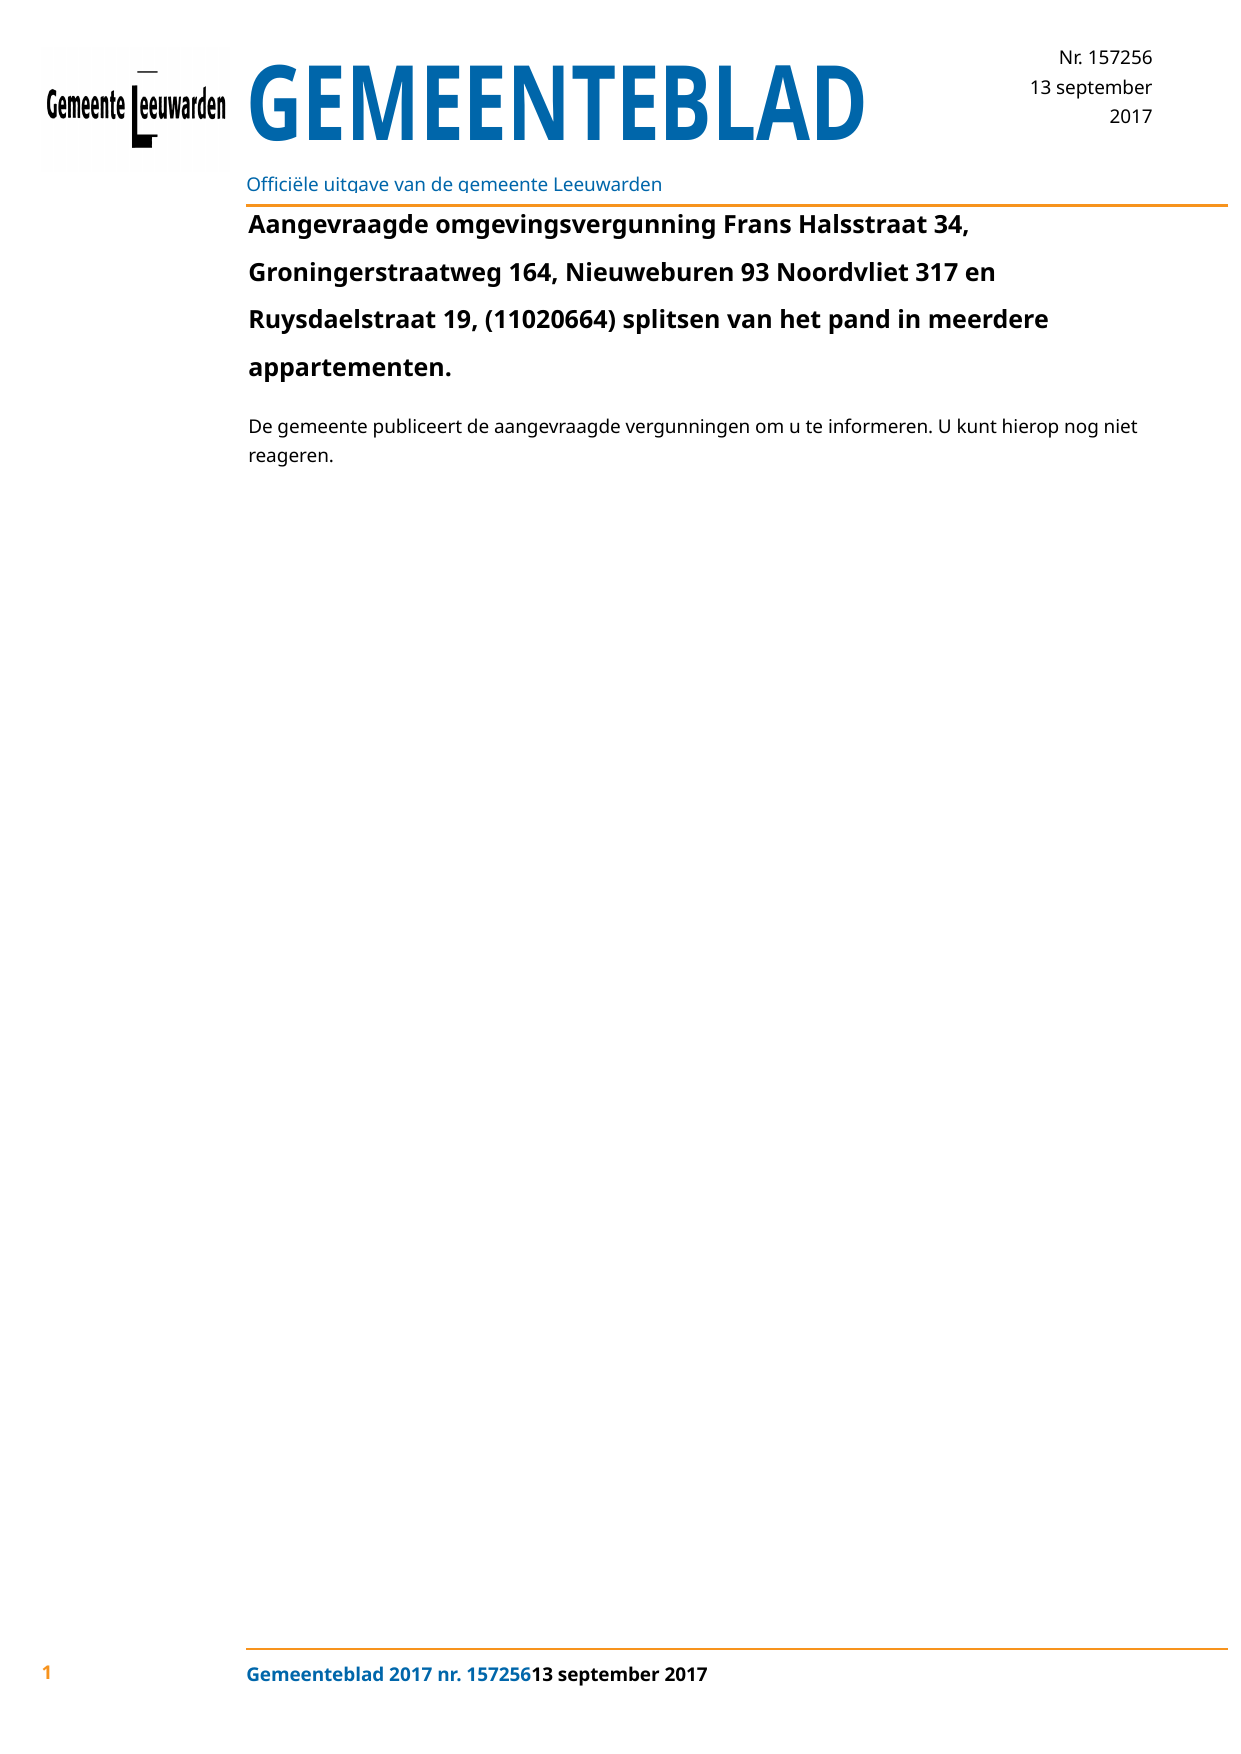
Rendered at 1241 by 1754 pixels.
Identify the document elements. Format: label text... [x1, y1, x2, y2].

text Aangevraagde omgevingsvergunning Frans Halsstraat 34, Groningerstraatweg 164, Nieuweburen 93 Noordvliet 317 en Ruysdaelstraat 19, (11020664) splitsen van het pand in meerdere appartementen. [248, 207, 1152, 384]
text De gemeente publiceert de aangevraagde vergunningen om u te informeren. U kunt hierop nog niet reageren. [248, 413, 1152, 468]
picture [41, 47, 231, 172]
